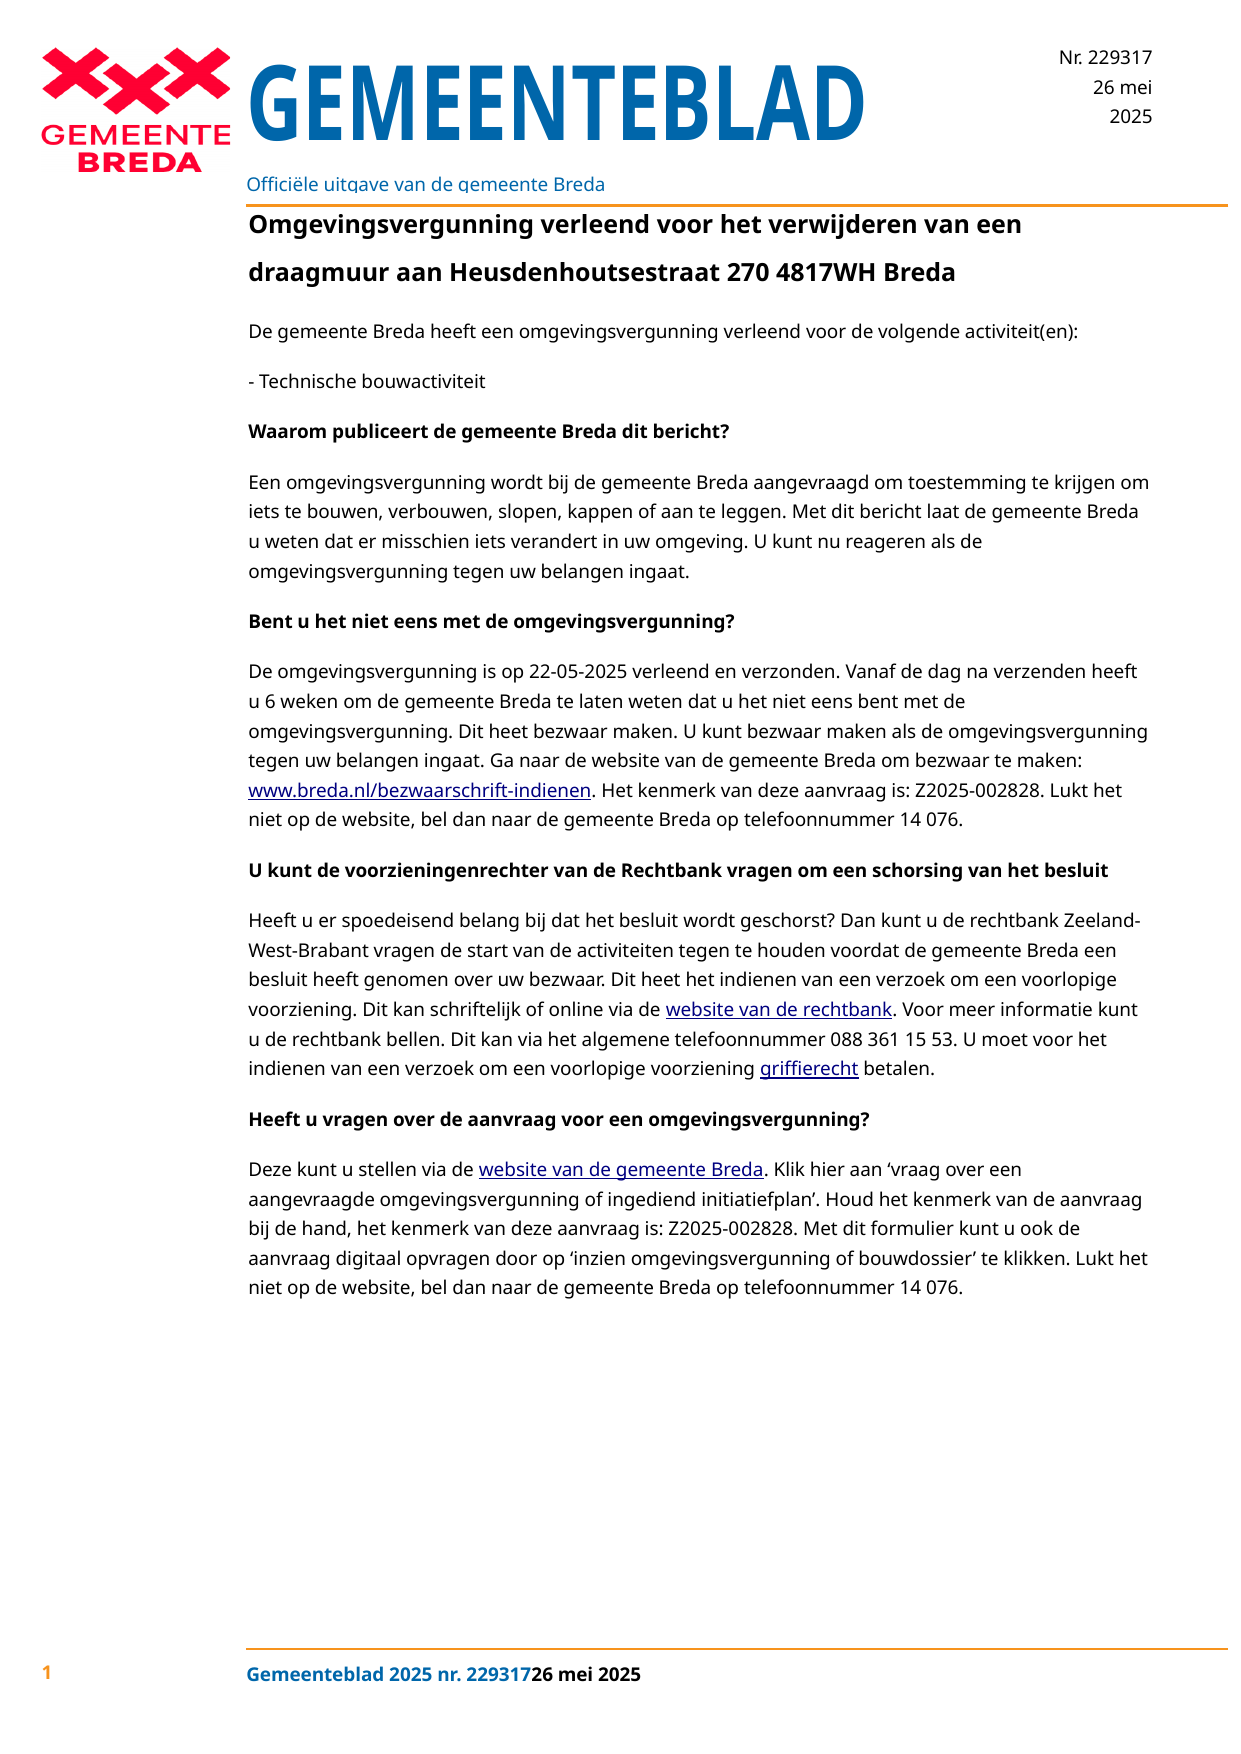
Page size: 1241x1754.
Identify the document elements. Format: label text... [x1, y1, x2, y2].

text Een omgevingsvergunning wordt bij de gemeente Breda aangevraagd om toestemming te krijgen om iets te bouwen, verbouwen, slopen, kappen of aan te leggen. Met dit bericht laat de gemeente Breda u weten dat er misschien iets verandert in uw omgeving. U kunt nu reageren als de omgevingsvergunning tegen uw belangen ingaat. [248, 469, 1152, 584]
text De gemeente Breda heeft een omgevingsvergunning verleend voor de volgende activiteit(en): [248, 318, 1152, 344]
text Heeft u vragen over de aanvraag voor een omgevingsvergunning? [248, 1106, 1152, 1132]
text Deze kunt u stellen via de website van de gemeente Breda. Klik hier aan ‘vraag over een aangevraagde omgevingsvergunning of ingediend initiatiefplan’. Houd het kenmerk van de aanvraag bij de hand, het kenmerk van deze aanvraag is: Z2025-002828. Met dit formulier kunt u ook de aanvraag digitaal opvragen door op ‘inzien omgevingsvergunning of bouwdossier’ te klikken. Lukt het niet op de website, bel dan naar de gemeente Breda op telefoonnummer 14 076. [248, 1156, 1152, 1300]
text De omgevingsvergunning is op 22-05-2025 verleend en verzonden. Vanaf de dag na verzenden heeft u 6 weken om de gemeente Breda te laten weten dat u het niet eens bent met de omgevingsvergunning. Dit heet bezwaar maken. U kunt bezwaar maken als de omgevingsvergunning tegen uw belangen ingaat. Ga naar de website van de gemeente Breda om bezwaar te maken: www.breda.nl/bezwaarschrift-indienen. Het kenmerk van deze aanvraag is: Z2025-002828. Lukt het niet op de website, bel dan naar de gemeente Breda op telefoonnummer 14 076. [248, 659, 1152, 832]
text - Technische bouwactiviteit [248, 368, 1152, 394]
text Omgevingsvergunning verleend voor het verwijderen van een draagmuur aan Heusdenhoutsestraat 270 4817WH Breda [248, 207, 1152, 288]
text Heeft u er spoedeisend belang bij dat het besluit wordt geschorst? Dan kunt u de rechtbank Zeeland-West-Brabant vragen de start van de activiteiten tegen te houden voordat de gemeente Breda een besluit heeft genomen over uw bezwaar. Dit heet het indienen van een verzoek om een voorlopige voorziening. Dit kan schriftelijk of online via de website van de rechtbank. Voor meer informatie kunt u de rechtbank bellen. Dit kan via het algemene telefoonnummer 088 361 15 53. U moet voor het indienen van een verzoek om een voorlopige voorziening griffierecht betalen. [248, 907, 1152, 1081]
picture [41, 47, 231, 172]
text U kunt de voorzieningenrechter van de Rechtbank vragen om een schorsing van het besluit [248, 857, 1152, 883]
text Waarom publiceert de gemeente Breda dit bericht? [248, 419, 1152, 444]
text Bent u het niet eens met de omgevingsvergunning? [248, 608, 1152, 634]
